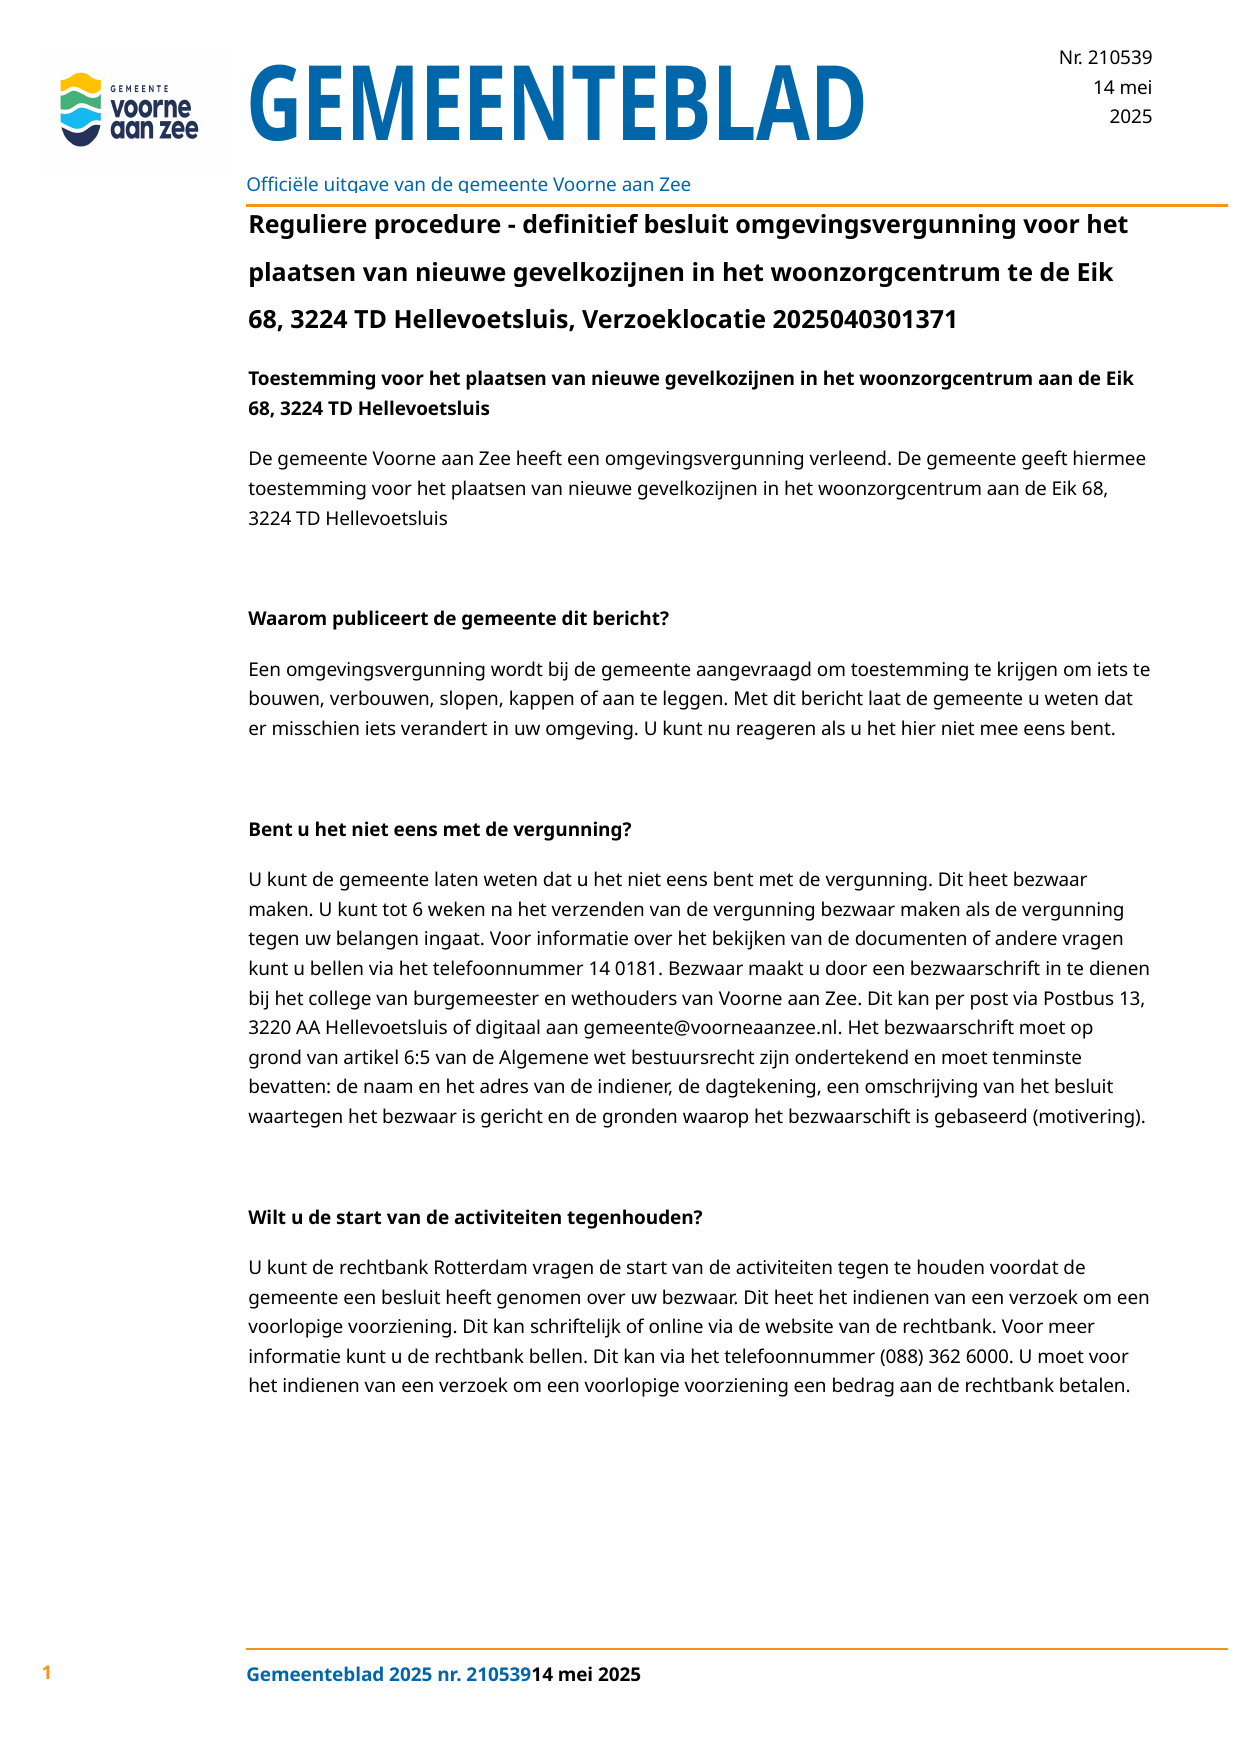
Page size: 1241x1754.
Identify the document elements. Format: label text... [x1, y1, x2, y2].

text Een omgevingsvergunning wordt bij de gemeente aangevraagd om toestemming te krijgen om iets te bouwen, verbouwen, slopen, kappen of aan te leggen. Met dit bericht laat de gemeente u weten dat er misschien iets verandert in uw omgeving. U kunt nu reageren als u het hier niet mee eens bent. [248, 656, 1152, 741]
text Wilt u de start van de activiteiten tegenhouden? [248, 1204, 1152, 1229]
text De gemeente Voorne aan Zee heeft een omgevingsvergunning verleend. De gemeente geeft hiermee toestemming voor het plaatsen van nieuwe gevelkozijnen in het woonzorgcentrum aan de Eik 68, 3224 TD Hellevoetsluis [248, 446, 1152, 530]
picture [41, 47, 231, 172]
text Toestemming voor het plaatsen van nieuwe gevelkozijnen in het woonzorgcentrum aan de Eik 68, 3224 TD Hellevoetsluis [248, 366, 1152, 421]
text Bent u het niet eens met de vergunning? [248, 816, 1152, 842]
text Reguliere procedure - definitief besluit omgevingsvergunning voor het plaatsen van nieuwe gevelkozijnen in het woonzorgcentrum te de Eik 68, 3224 TD Hellevoetsluis, Verzoeklocatie 2025040301371 [248, 207, 1152, 336]
text Waarom publiceert de gemeente dit bericht? [248, 606, 1152, 631]
text U kunt de rechtbank Rotterdam vragen de start van de activiteiten tegen te houden voordat de gemeente een besluit heeft genomen over uw bezwaar. Dit heet het indienen van een verzoek om een voorlopige voorziening. Dit kan schriftelijk of online via de website van de rechtbank. Voor meer informatie kunt u de rechtbank bellen. Dit kan via het telefoonnummer (088) 362 6000. U moet voor het indienen van een verzoek om een voorlopige voorziening een bedrag aan de rechtbank betalen. [248, 1254, 1152, 1398]
text U kunt de gemeente laten weten dat u het niet eens bent met de vergunning. Dit heet bezwaar maken. U kunt tot 6 weken na het verzenden van de vergunning bezwaar maken als de vergunning tegen uw belangen ingaat. Voor informatie over het bekijken van de documenten of andere vragen kunt u bellen via het telefoonnummer 14 0181. Bezwaar maakt u door een bezwaarschrift in te dienen bij het college van burgemeester en wethouders van Voorne aan Zee. Dit kan per post via Postbus 13, 3220 AA Hellevoetsluis of digitaal aan gemeente@voorneaanzee.nl. Het bezwaarschrift moet op grond van artikel 6:5 van de Algemene wet bestuursrecht zijn ondertekend en moet tenminste bevatten: de naam en het adres van de indiener, de dagtekening, een omschrijving van het besluit waartegen het bezwaar is gericht en de gronden waarop het bezwaarschift is gebaseerd (motivering). [248, 866, 1152, 1129]
